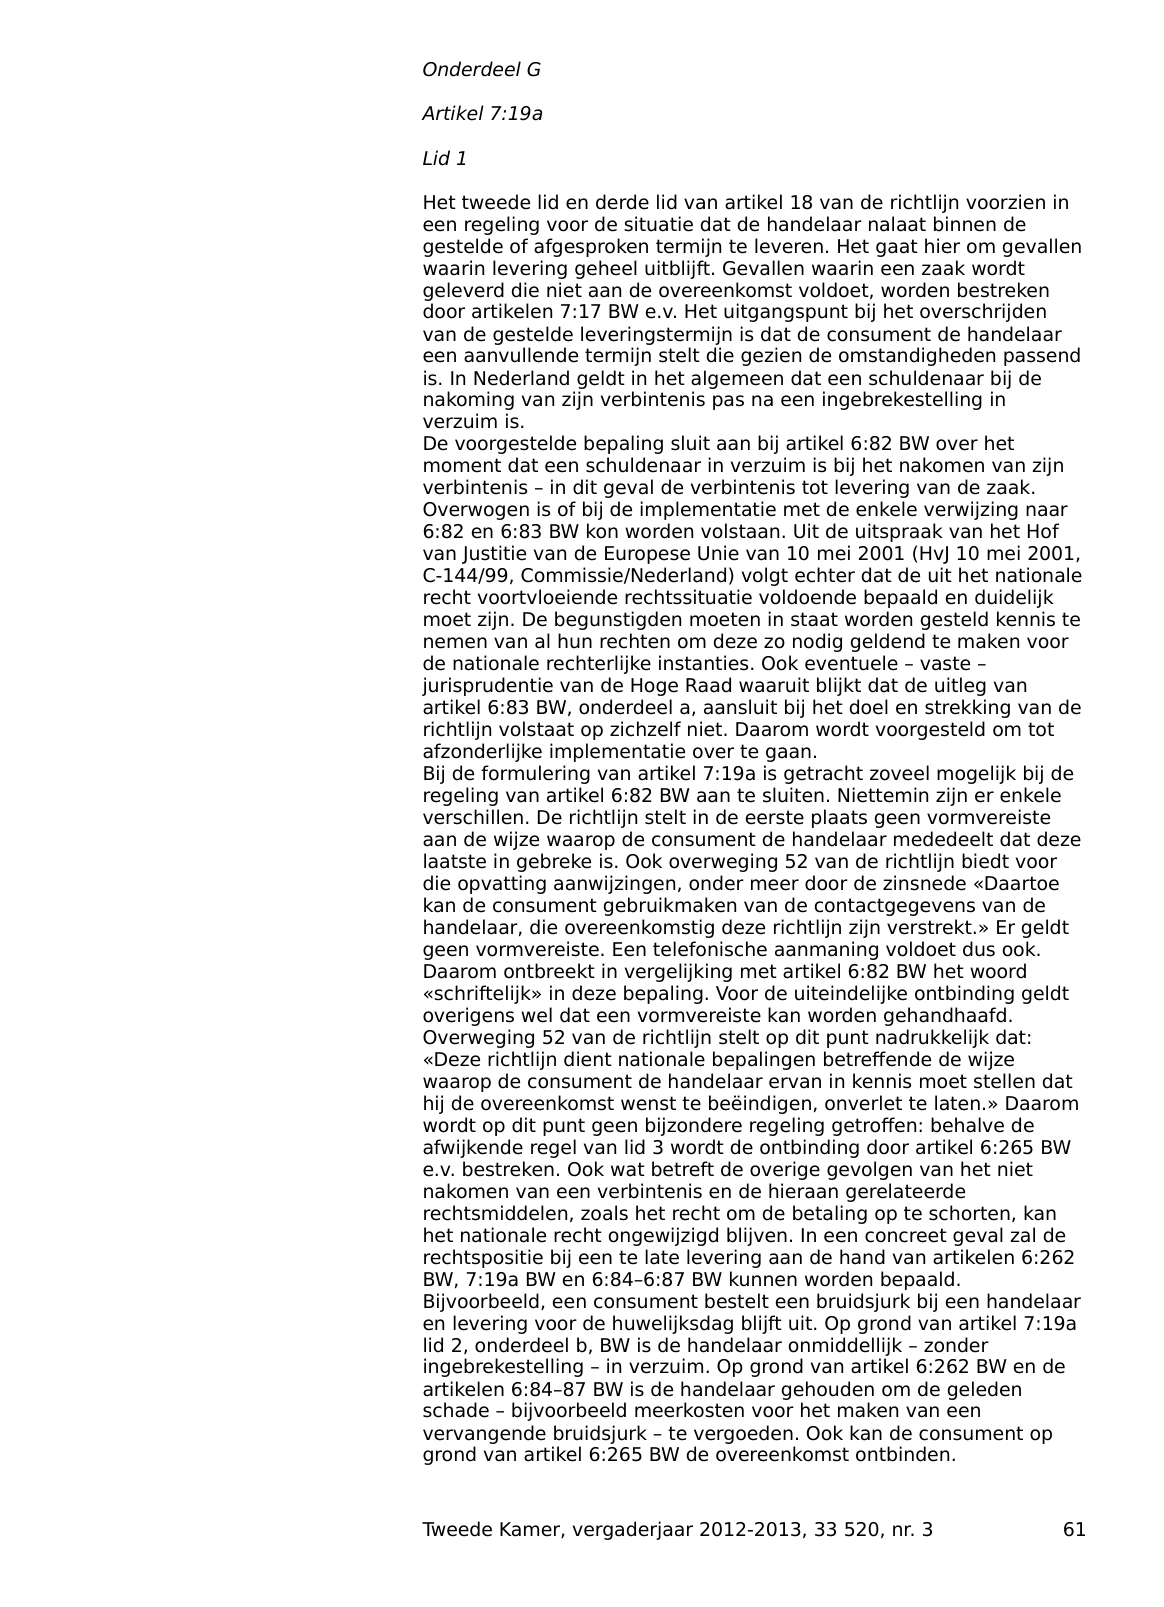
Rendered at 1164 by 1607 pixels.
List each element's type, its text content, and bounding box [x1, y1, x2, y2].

text Het tweede lid en derde lid van artikel 18 van de richtlijn voorzien in een regeling voor de situatie dat de handelaar nalaat binnen de gestelde of afgesproken termijn te leveren. Het gaat hier om gevallen waarin levering geheel uitblijft. Gevallen waarin een zaak wordt geleverd die niet aan de overeenkomst voldoet, worden bestreken door artikelen 7:17 BW e.v. Het uitgangspunt bij het overschrijden van de gestelde leveringstermijn is dat de consument de handelaar een aanvullende termijn stelt die gezien de omstandigheden passend is. In Nederland geldt in het algemeen dat een schuldenaar bij de nakoming van zijn verbintenis pas na een ingebrekestelling in verzuim is. [422, 192, 1087, 433]
text De voorgestelde bepaling sluit aan bij artikel 6:82 BW over het moment dat een schuldenaar in verzuim is bij het nakomen van zijn verbintenis – in dit geval de verbintenis tot levering van de zaak. Overwogen is of bij de implementatie met de enkele verwijzing naar 6:82 en 6:83 BW kon worden volstaan. Uit de uitspraak van het Hof van Justitie van de Europese Unie van 10 mei 2001 (HvJ 10 mei 2001, C-144/99, Commissie/Nederland) volgt echter dat de uit het nationale recht voortvloeiende rechtssituatie voldoende bepaald en duidelijk moet zijn. De begunstigden moeten in staat worden gesteld kennis te nemen van al hun rechten om deze zo nodig geldend te maken voor de nationale rechterlijke instanties. Ook eventuele – vaste – jurisprudentie van de Hoge Raad waaruit blijkt dat de uitleg van artikel 6:83 BW, onderdeel a, aansluit bij het doel en strekking van de richtlijn volstaat op zichzelf niet. Daarom wordt voorgesteld om tot afzonderlijke implementatie over te gaan. [422, 433, 1087, 763]
subtitle Onderdeel G [422, 59, 1087, 81]
text Bij de formulering van artikel 7:19a is getracht zoveel mogelijk bij de regeling van artikel 6:82 BW aan te sluiten. Niettemin zijn er enkele verschillen. De richtlijn stelt in de eerste plaats geen vormvereiste aan de wijze waarop de consument de handelaar mededeelt dat deze laatste in gebreke is. Ook overweging 52 van de richtlijn biedt voor die opvatting aanwijzingen, onder meer door de zinsnede «Daartoe kan de consument gebruikmaken van de contactgegevens van de handelaar, die overeenkomstig deze richtlijn zijn verstrekt.» Er geldt geen vormvereiste. Een telefonische aanmaning voldoet dus ook. Daarom ontbreekt in vergelijking met artikel 6:82 BW het woord «schriftelijk» in deze bepaling. Voor de uiteindelijke ontbinding geldt overigens wel dat een vormvereiste kan worden gehandhaafd. Overweging 52 van de richtlijn stelt op dit punt nadrukkelijk dat: «Deze richtlijn dient nationale bepalingen betreffende de wijze waarop de consument de handelaar ervan in kennis moet stellen dat hij de overeenkomst wenst te beëindigen, onverlet te laten.» Daarom wordt op dit punt geen bijzondere regeling getroffen: behalve de afwijkende regel van lid 3 wordt de ontbinding door artikel 6:265 BW e.v. bestreken. Ook wat betreft de overige gevolgen van het niet nakomen van een verbintenis en de hieraan gerelateerde rechtsmiddelen, zoals het recht om de betaling op te schorten, kan het nationale recht ongewijzigd blijven. In een concreet geval zal de rechtspositie bij een te late levering aan de hand van artikelen 6:262 BW, 7:19a BW en 6:84–6:87 BW kunnen worden bepaald. Bijvoorbeeld, een consument bestelt een bruidsjurk bij een handelaar en levering voor de huwelijksdag blijft uit. Op grond van artikel 7:19a lid 2, onderdeel b, BW is de handelaar onmiddellijk – zonder ingebrekestelling – in verzuim. Op grond van artikel 6:262 BW en de artikelen 6:84–87 BW is de handelaar gehouden om de geleden schade – bijvoorbeeld meerkosten voor het maken van een vervangende bruidsjurk – te vergoeden. Ook kan de consument op grond van artikel 6:265 BW de overeenkomst ontbinden. [422, 763, 1087, 1466]
subtitle Lid 1 [422, 147, 1087, 169]
subtitle Artikel 7:19a [422, 103, 1087, 125]
